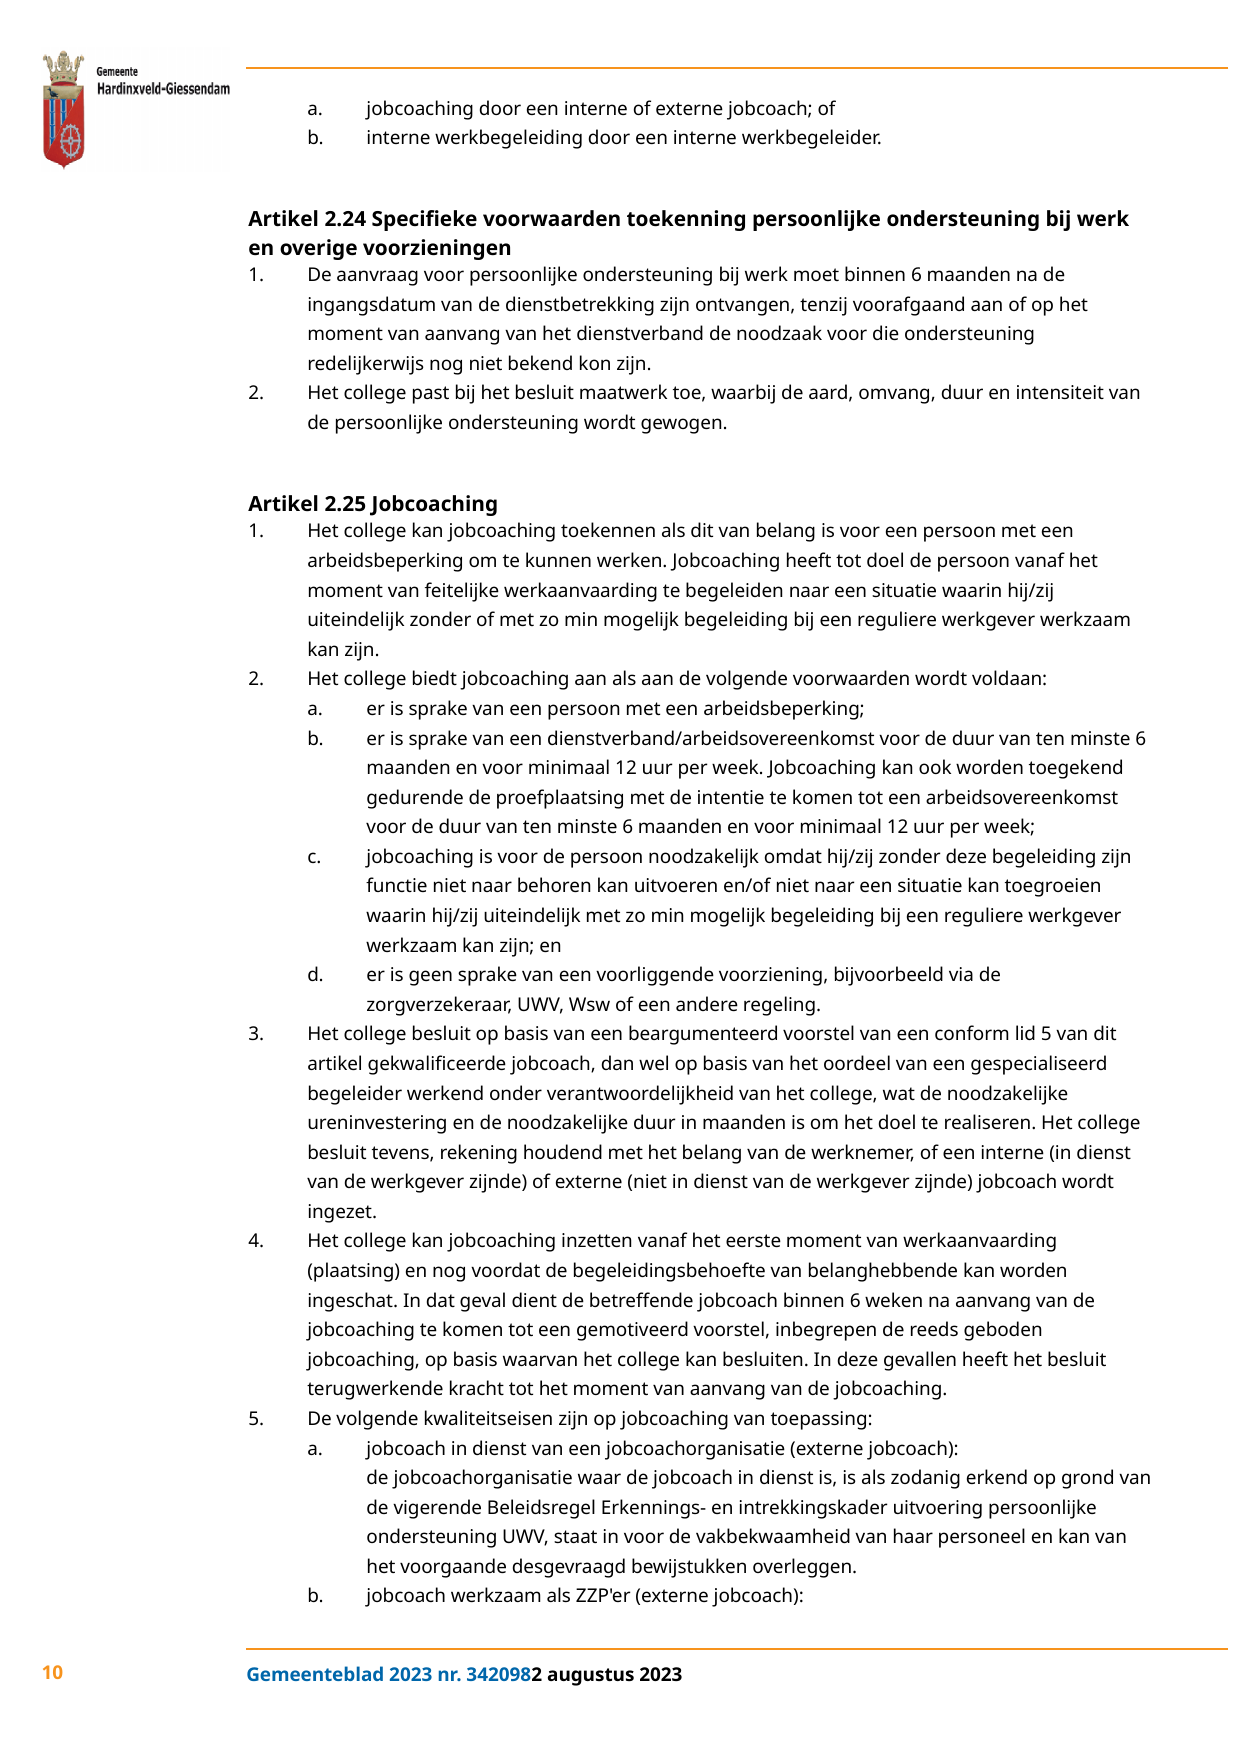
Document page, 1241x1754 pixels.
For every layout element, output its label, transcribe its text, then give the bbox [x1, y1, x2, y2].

list er is geen sprake van een voorliggende voorziening, bijvoorbeeld via de zorgverzekeraar, UWV, Wsw of een andere regeling. [307, 961, 1152, 1017]
list Het college past bij het besluit maatwerk toe, waarbij de aard, omvang, duur en intensiteit van de persoonlijke ondersteuning wordt gewogen. [248, 379, 1152, 435]
list er is sprake van een dienstverband/arbeidsovereenkomst voor de duur van ten minste 6 maanden en voor minimaal 12 uur per week. Jobcoaching kan ook worden toegekend gedurende de proefplaatsing met de intentie te komen tot een arbeidsovereenkomst voor de duur van ten minste 6 maanden en voor minimaal 12 uur per week; [307, 725, 1152, 839]
text Artikel 2.24 Specifieke voorwaarden toekenning persoonlijke ondersteuning bij werk en overige voorzieningen [248, 204, 1152, 261]
list jobcoach werkzaam als ZZP'er (externe jobcoach): [307, 1583, 1152, 1608]
list jobcoaching is voor de persoon noodzakelijk omdat hij/zij zonder deze begeleiding zijn functie niet naar behoren kan uitvoeren en/of niet naar een situatie kan toegroeien waarin hij/zij uiteindelijk met zo min mogelijk begeleiding bij een reguliere werkgever werkzaam kan zijn; en [307, 843, 1152, 957]
list interne werkbegeleiding door een interne werkbegeleider. [307, 124, 1152, 150]
list Het college kan jobcoaching toekennen als dit van belang is voor een persoon met een arbeidsbeperking om te kunnen werken. Jobcoaching heeft tot doel de persoon vanaf het moment van feitelijke werkaanvaarding te begeleiden naar een situatie waarin hij/zij uiteindelijk zonder of met zo min mogelijk begeleiding bij een reguliere werkgever werkzaam kan zijn. [248, 518, 1152, 662]
picture [41, 47, 231, 172]
list de jobcoachorganisatie waar de jobcoach in dienst is, is als zodanig erkend op grond van de vigerende Beleidsregel Erkennings- en intrekkingskader uitvoering persoonlijke ondersteuning UWV, staat in voor de vakbekwaamheid van haar personeel en kan van het voorgaande desgevraagd bewijstukken overleggen. [307, 1464, 1152, 1579]
list Het college biedt jobcoaching aan als aan de volgende voorwaarden wordt voldaan: [248, 666, 1152, 691]
list Het college besluit op basis van een beargumenteerd voorstel van een conform lid 5 van dit artikel gekwalificeerde jobcoach, dan wel op basis van het oordeel van een gespecialiseerd begeleider werkend onder verantwoordelijkheid van het college, wat de noodzakelijke ureninvestering en de noodzakelijke duur in maanden is om het doel te realiseren. Het college besluit tevens, rekening houdend met het belang van de werknemer, of een interne (in dienst van de werkgever zijnde) of externe (niet in dienst van de werkgever zijnde) jobcoach wordt ingezet. [248, 1021, 1152, 1224]
list jobcoaching door een interne of externe jobcoach; of [307, 95, 1152, 121]
list De volgende kwaliteitseisen zijn op jobcoaching van toepassing: [248, 1405, 1152, 1431]
list jobcoach in dienst van een jobcoachorganisatie (externe jobcoach): [307, 1435, 1152, 1460]
list er is sprake van een persoon met een arbeidsbeperking; [307, 695, 1152, 721]
list Het college kan jobcoaching inzetten vanaf het eerste moment van werkaanvaarding (plaatsing) en nog voordat de begeleidingsbehoefte van belanghebbende kan worden ingeschat. In dat geval dient de betreffende jobcoach binnen 6 weken na aanvang van de jobcoaching te komen tot een gemotiveerd voorstel, inbegrepen de reeds geboden jobcoaching, op basis waarvan het college kan besluiten. In deze gevallen heeft het besluit terugwerkende kracht tot het moment van aanvang van de jobcoaching. [248, 1228, 1152, 1401]
text Artikel 2.25 Jobcoaching [248, 489, 1152, 518]
list De aanvraag voor persoonlijke ondersteuning bij werk moet binnen 6 maanden na de ingangsdatum van de dienstbetrekking zijn ontvangen, tenzij voorafgaand aan of op het moment van aanvang van het dienstverband de noodzaak voor die ondersteuning redelijkerwijs nog niet bekend kon zijn. [248, 261, 1152, 376]
